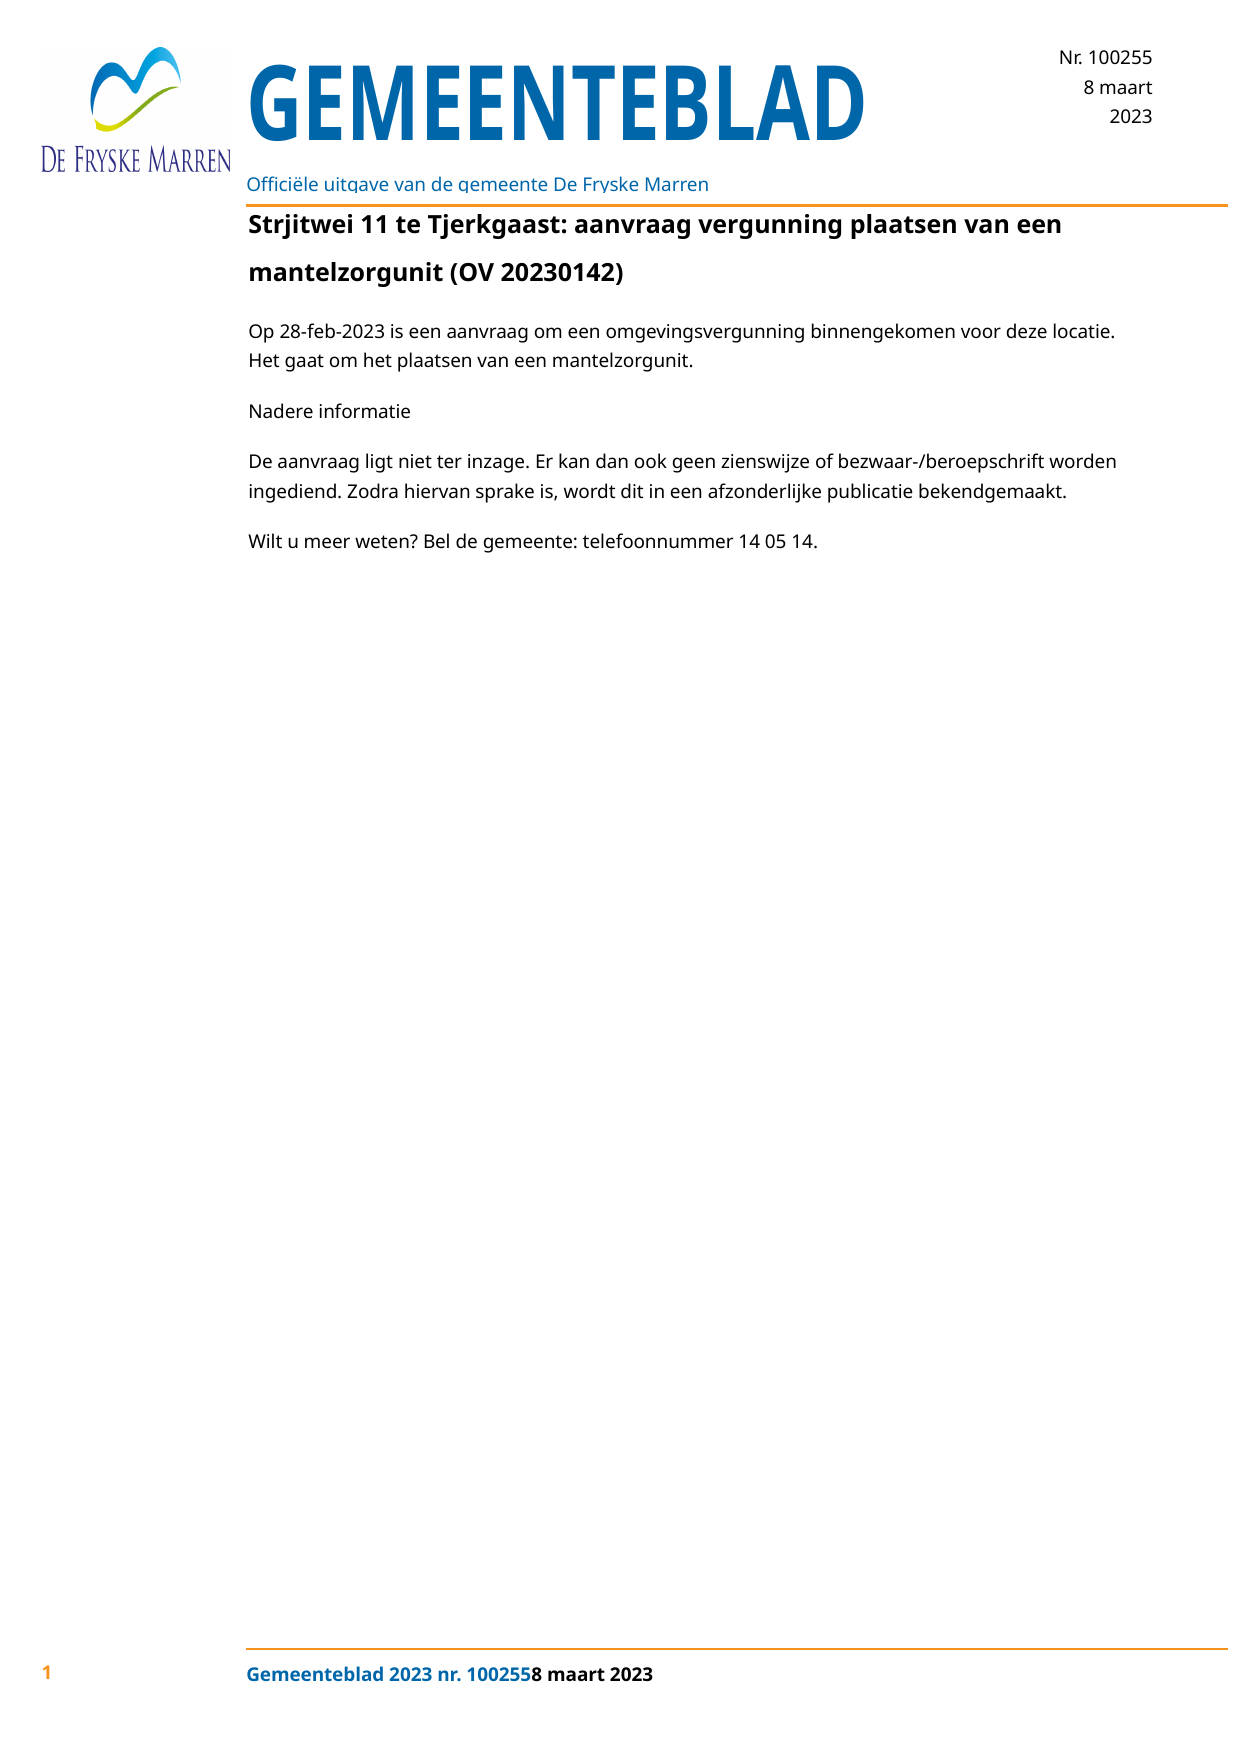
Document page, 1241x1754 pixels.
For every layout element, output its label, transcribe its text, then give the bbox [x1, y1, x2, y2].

text Strjitwei 11 te Tjerkgaast: aanvraag vergunning plaatsen van een mantelzorgunit (OV 20230142) [248, 207, 1152, 288]
text Nadere informatie [248, 398, 1152, 424]
picture [41, 47, 231, 172]
text De aanvraag ligt niet ter inzage. Er kan dan ook geen zienswijze of bezwaar-/beroepschrift worden ingediend. Zodra hiervan sprake is, wordt dit in een afzonderlijke publicatie bekendgemaakt. [248, 448, 1152, 504]
text Wilt u meer weten? Bel de gemeente: telefoonnummer 14 05 14. [248, 528, 1152, 554]
text Op 28-feb-2023 is een aanvraag om een omgevingsvergunning binnengekomen voor deze locatie. Het gaat om het plaatsen van een mantelzorgunit. [248, 318, 1152, 373]
